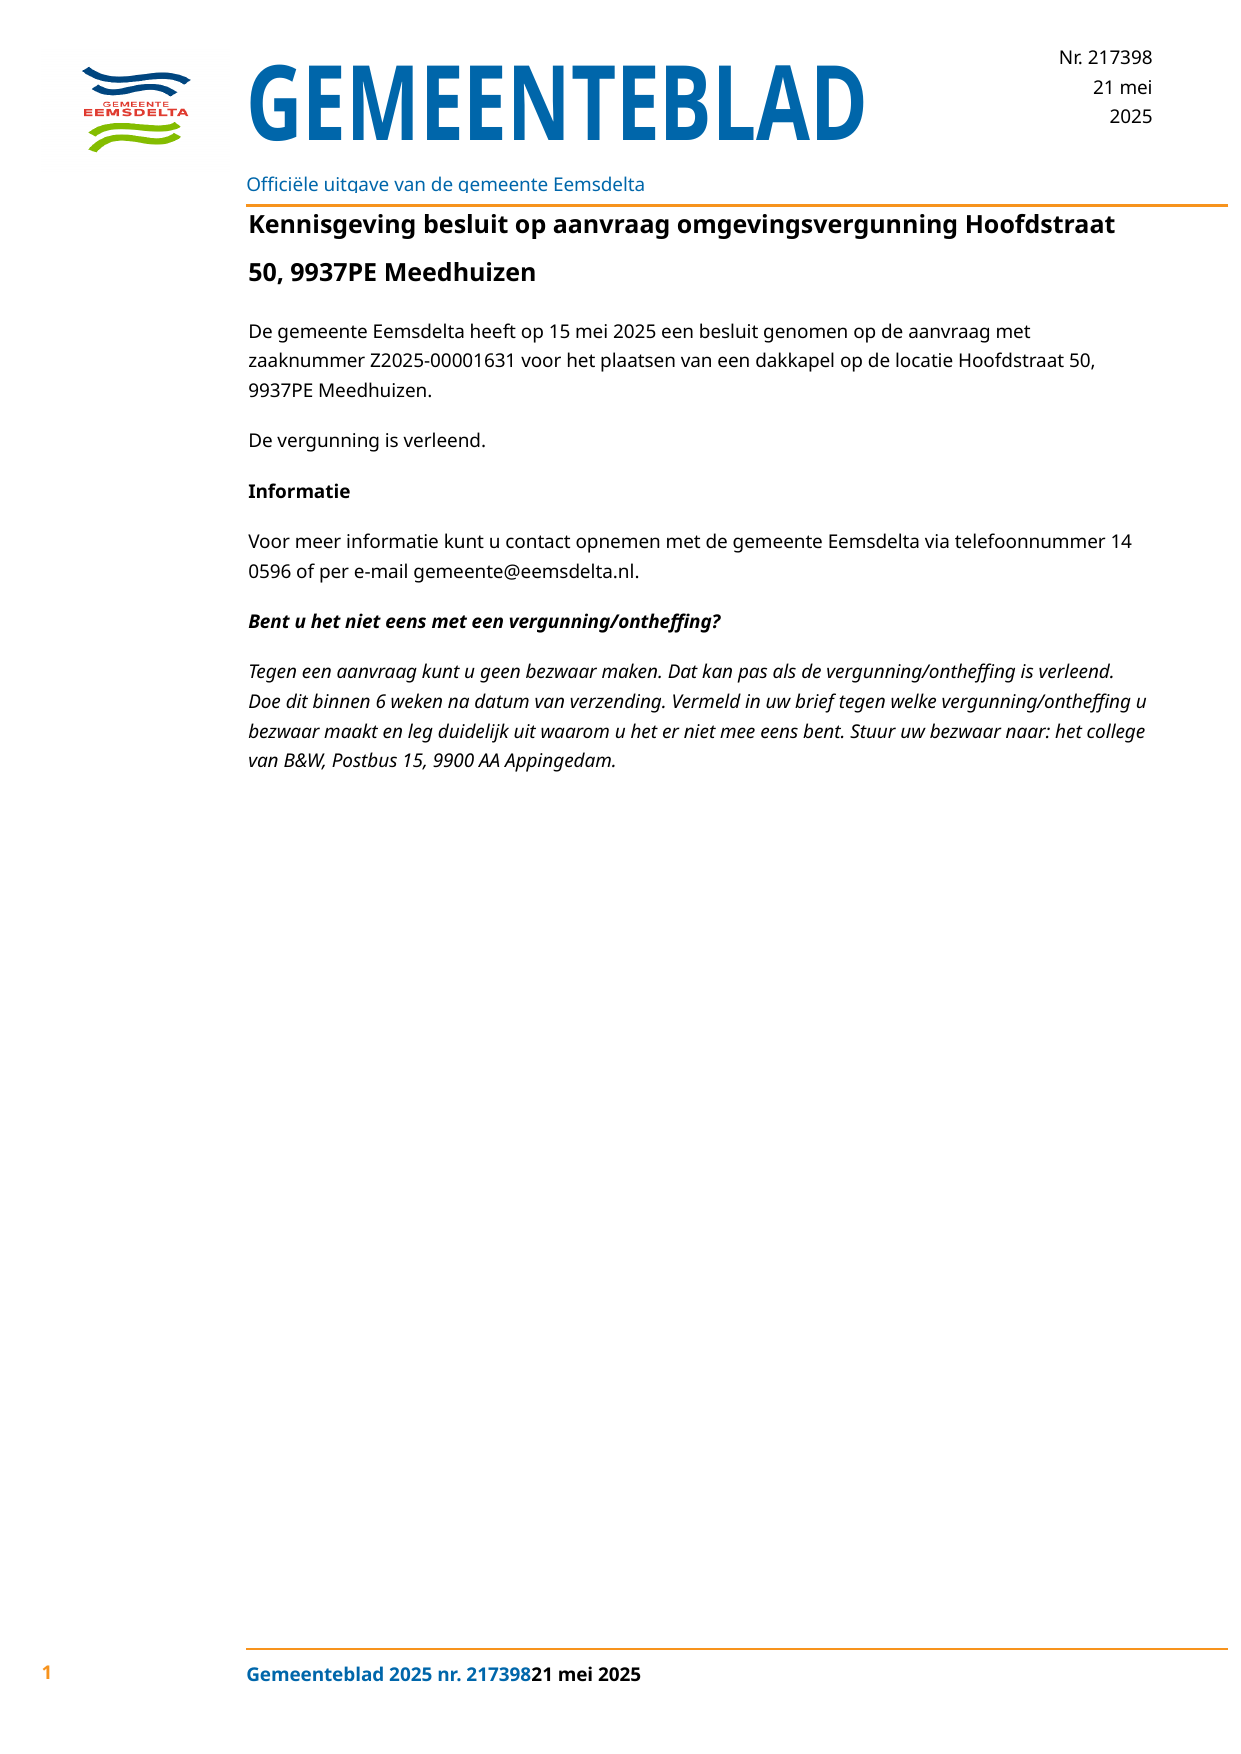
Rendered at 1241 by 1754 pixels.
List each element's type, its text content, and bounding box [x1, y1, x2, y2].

text De vergunning is verleend. [248, 427, 1152, 453]
text Bent u het niet eens met een vergunning/ontheffing? [248, 608, 1152, 634]
text Kennisgeving besluit op aanvraag omgevingsvergunning Hoofdstraat 50, 9937PE Meedhuizen [248, 207, 1152, 288]
text Informatie [248, 478, 1152, 504]
text Tegen een aanvraag kunt u geen bezwaar maken. Dat kan pas als de vergunning/ontheffing is verleend. Doe dit binnen 6 weken na datum van verzending. Vermeld in uw brief tegen welke vergunning/ontheffing u bezwaar maakt en leg duidelijk uit waarom u het er niet mee eens bent. Stuur uw bezwaar naar: het college van B&W, Postbus 15, 9900 AA Appingedam. [248, 659, 1152, 773]
picture [41, 47, 231, 172]
text De gemeente Eemsdelta heeft op 15 mei 2025 een besluit genomen op de aanvraag met zaaknummer Z2025-00001631 voor het plaatsen van een dakkapel op de locatie Hoofdstraat 50, 9937PE Meedhuizen. [248, 318, 1152, 403]
text Voor meer informatie kunt u contact opnemen met de gemeente Eemsdelta via telefoonnummer 14 0596 of per e-mail gemeente@eemsdelta.nl. [248, 528, 1152, 584]
